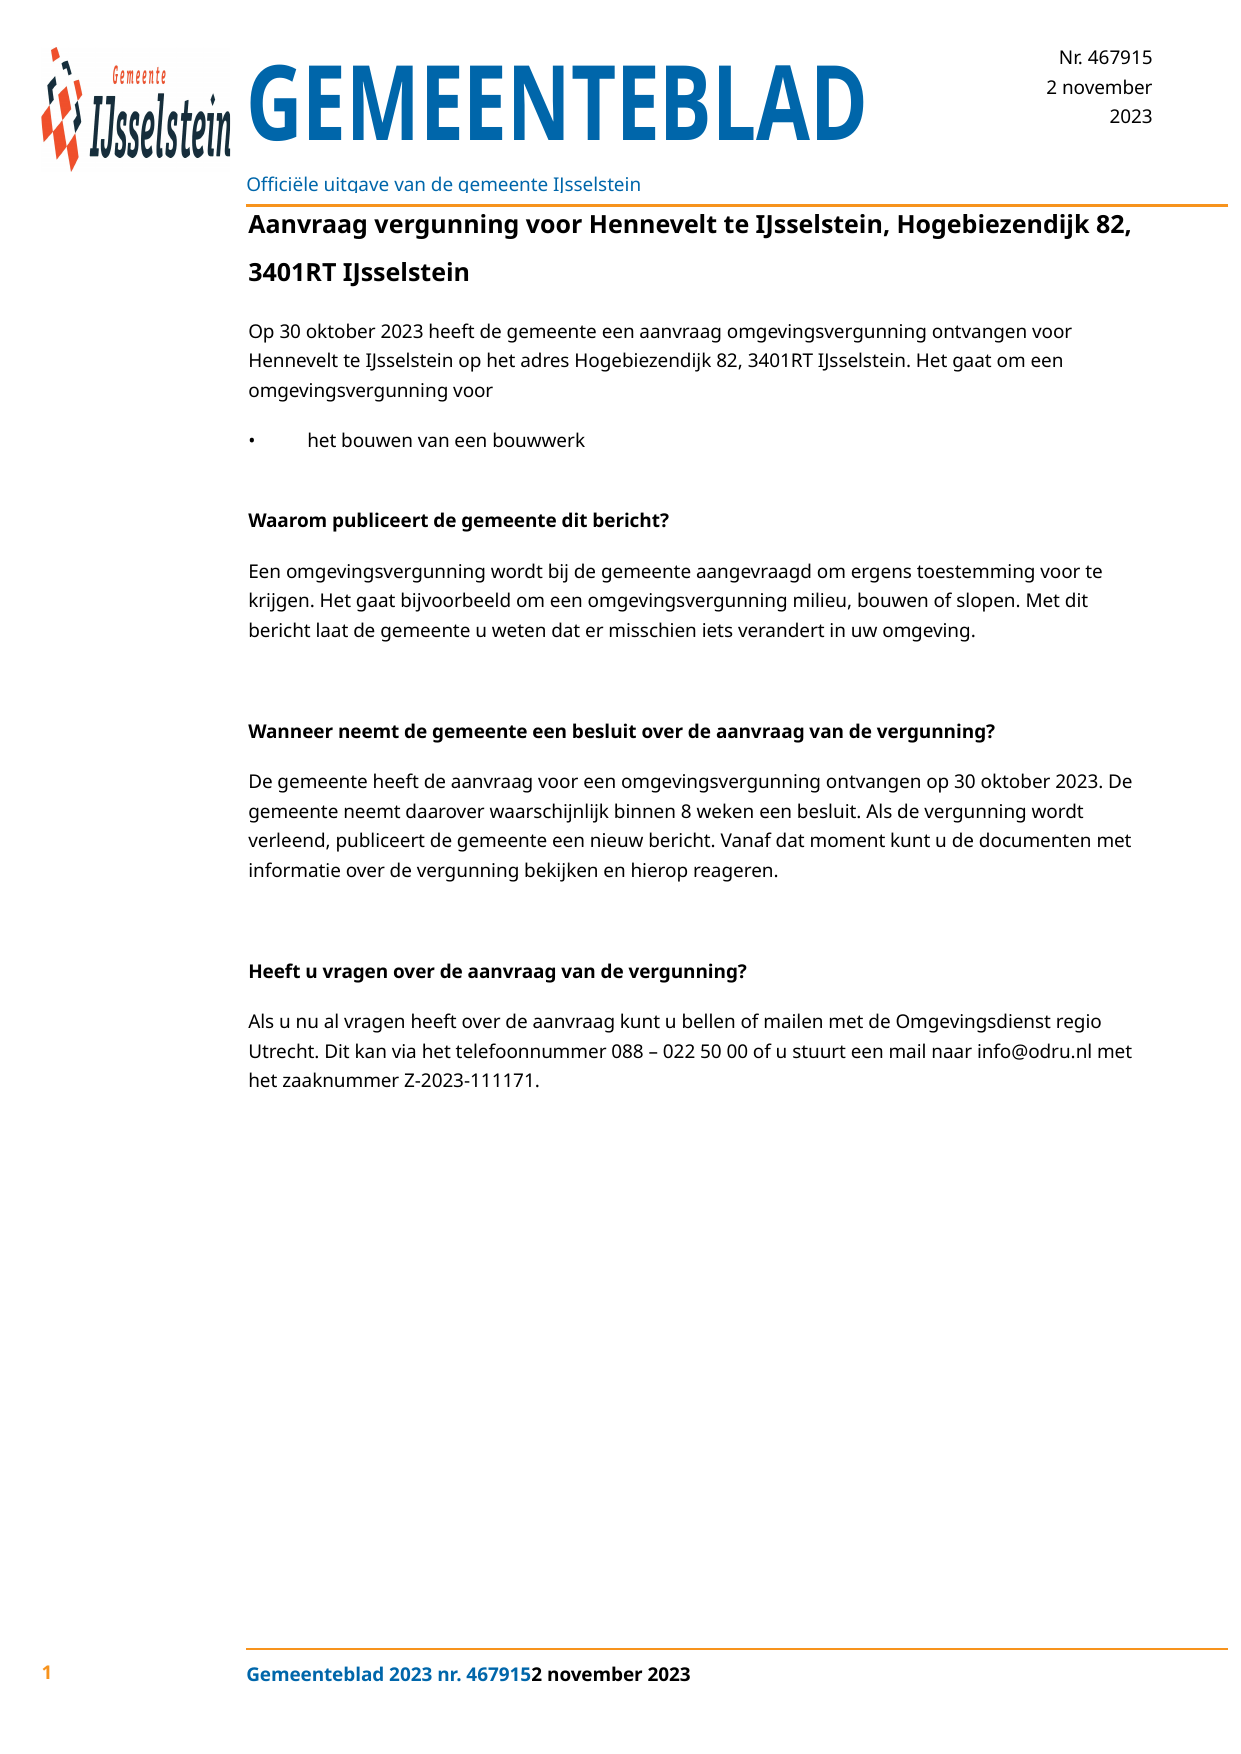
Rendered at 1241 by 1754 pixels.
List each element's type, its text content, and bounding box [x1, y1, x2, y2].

text Op 30 oktober 2023 heeft de gemeente een aanvraag omgevingsvergunning ontvangen voor Hennevelt te IJsselstein op het adres Hogebiezendijk 82, 3401RT IJsselstein. Het gaat om een omgevingsvergunning voor [248, 318, 1152, 403]
text De gemeente heeft de aanvraag voor een omgevingsvergunning ontvangen op 30 oktober 2023. De gemeente neemt daarover waarschijnlijk binnen 8 weken een besluit. Als de vergunning wordt verleend, publiceert de gemeente een nieuw bericht. Vanaf dat moment kunt u de documenten met informatie over de vergunning bekijken en hierop reageren. [248, 768, 1152, 883]
text Waarom publiceert de gemeente dit bericht? [248, 507, 1152, 533]
picture [41, 47, 231, 172]
text Aanvraag vergunning voor Hennevelt te IJsselstein, Hogebiezendijk 82, 3401RT IJsselstein [248, 207, 1152, 288]
text Als u nu al vragen heeft over de aanvraag kunt u bellen of mailen met de Omgevingsdienst regio Utrecht. Dit kan via het telefoonnummer 088 – 022 50 00 of u stuurt een mail naar info@odru.nl met het zaaknummer Z-2023-111171. [248, 1008, 1152, 1093]
text Heeft u vragen over de aanvraag van de vergunning? [248, 958, 1152, 984]
text Wanneer neemt de gemeente een besluit over de aanvraag van de vergunning? [248, 718, 1152, 744]
text Een omgevingsvergunning wordt bij de gemeente aangevraagd om ergens toestemming voor te krijgen. Het gaat bijvoorbeeld om een omgevingsvergunning milieu, bouwen of slopen. Met dit bericht laat de gemeente u weten dat er misschien iets verandert in uw omgeving. [248, 558, 1152, 643]
list het bouwen van een bouwwerk [248, 427, 1152, 453]
